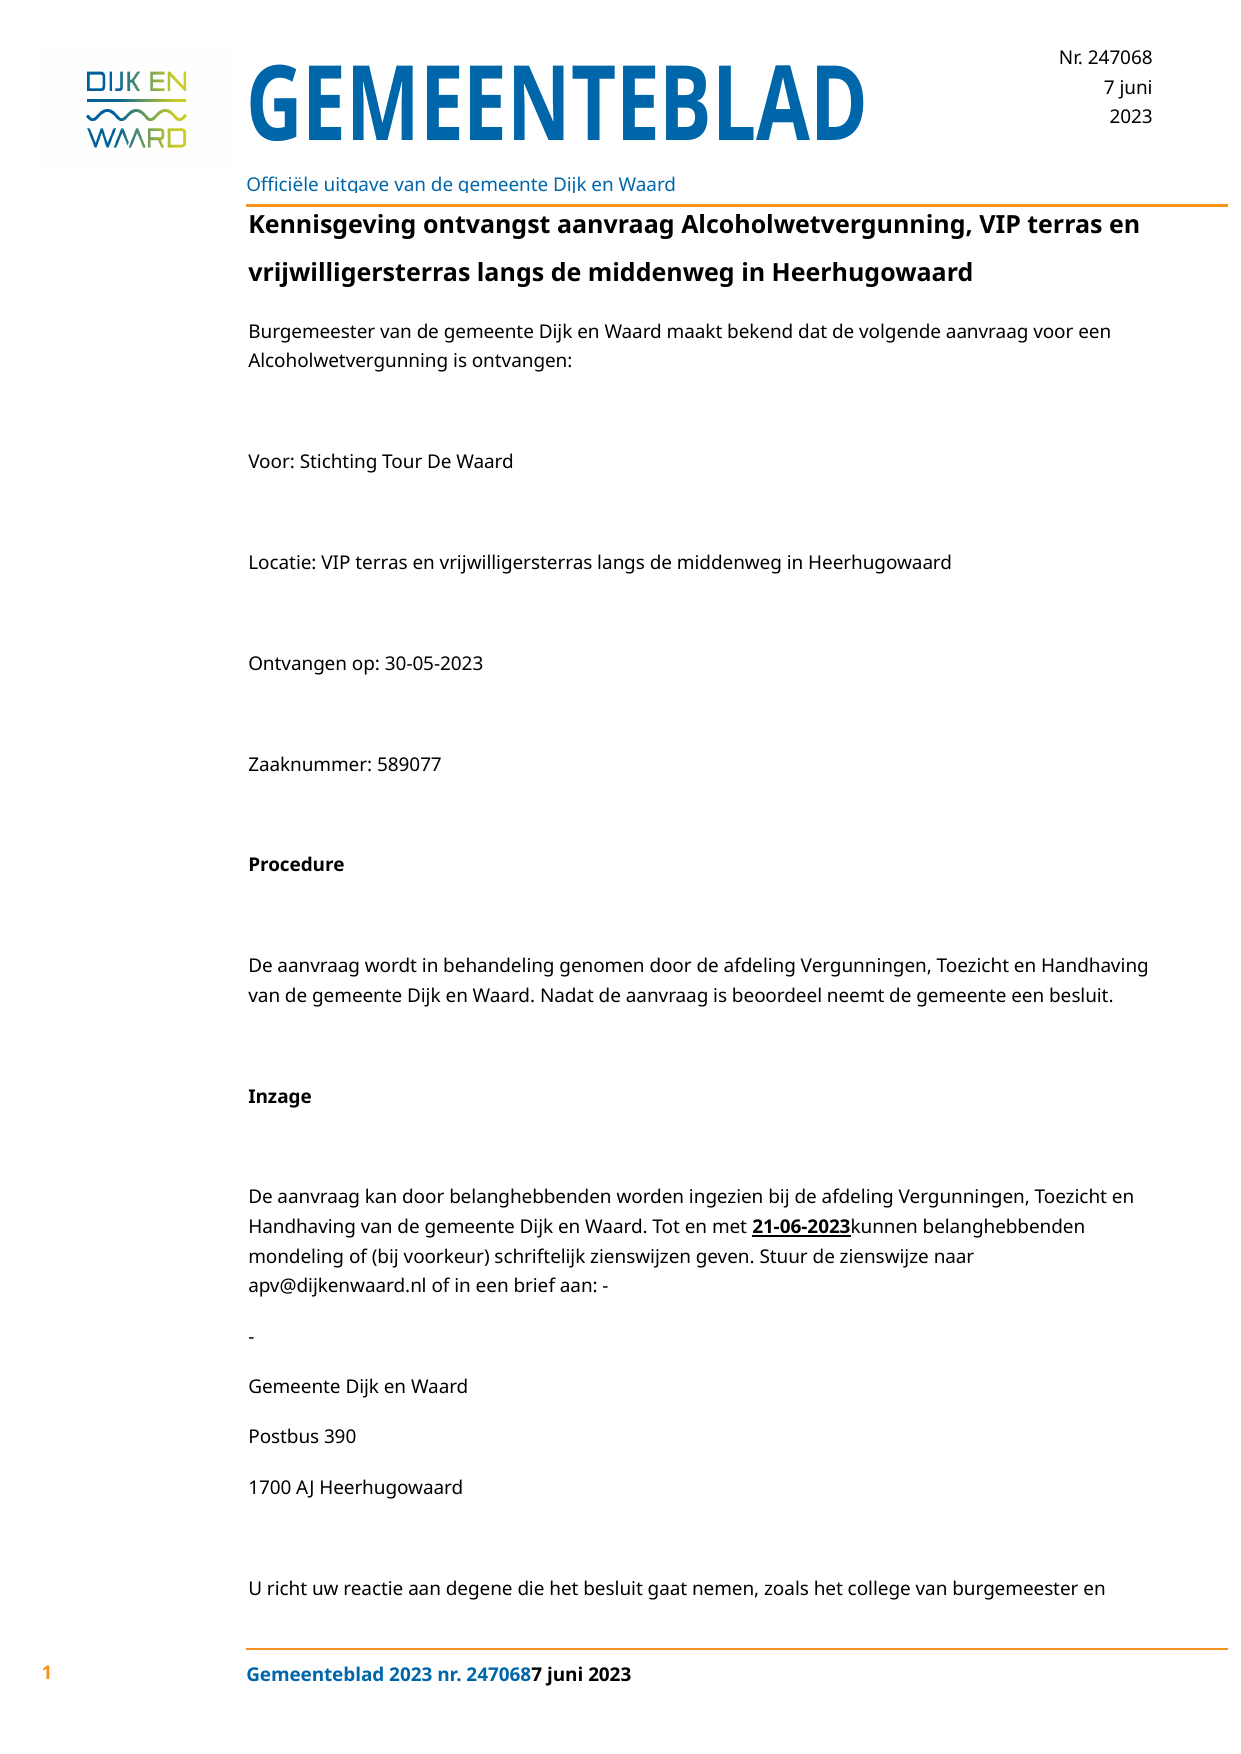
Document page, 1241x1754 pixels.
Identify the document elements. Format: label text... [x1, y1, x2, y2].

text Inzage [248, 1083, 1152, 1109]
text Ontvangen op: 30-05-2023 [248, 650, 1152, 676]
text Kennisgeving ontvangst aanvraag Alcoholwetvergunning, VIP terras en vrijwilligersterras langs de middenweg in Heerhugowaard [248, 207, 1152, 288]
text De aanvraag kan door belanghebbenden worden ingezien bij de afdeling Vergunningen, Toezicht en Handhaving van de gemeente Dijk en Waard. Tot en met 21-06-2023kunnen belanghebbenden mondeling of (bij voorkeur) schriftelijk zienswijzen geven. Stuur de zienswijze naar apv@dijkenwaard.nl of in een brief aan: - [248, 1184, 1152, 1298]
text Burgemeester van de gemeente Dijk en Waard maakt bekend dat de volgende aanvraag voor een Alcoholwetvergunning is ontvangen: [248, 318, 1152, 373]
picture [41, 47, 231, 172]
text 1700 AJ Heerhugowaard [248, 1474, 1152, 1500]
text Postbus 390 [248, 1424, 1152, 1449]
text U richt uw reactie aan degene die het besluit gaat nemen, zoals het college van burgemeester en [248, 1575, 1152, 1601]
text De aanvraag wordt in behandeling genomen door de afdeling Vergunningen, Toezicht en Handhaving van de gemeente Dijk en Waard. Nadat de aanvraag is beoordeel neemt de gemeente een besluit. [248, 952, 1152, 1008]
text - [248, 1323, 1152, 1349]
text Voor: Stichting Tour De Waard [248, 448, 1152, 474]
text Zaaknummer: 589077 [248, 751, 1152, 777]
text Procedure [248, 852, 1152, 877]
text Locatie: VIP terras en vrijwilligersterras langs de middenweg in Heerhugowaard [248, 549, 1152, 575]
text Gemeente Dijk en Waard [248, 1373, 1152, 1399]
